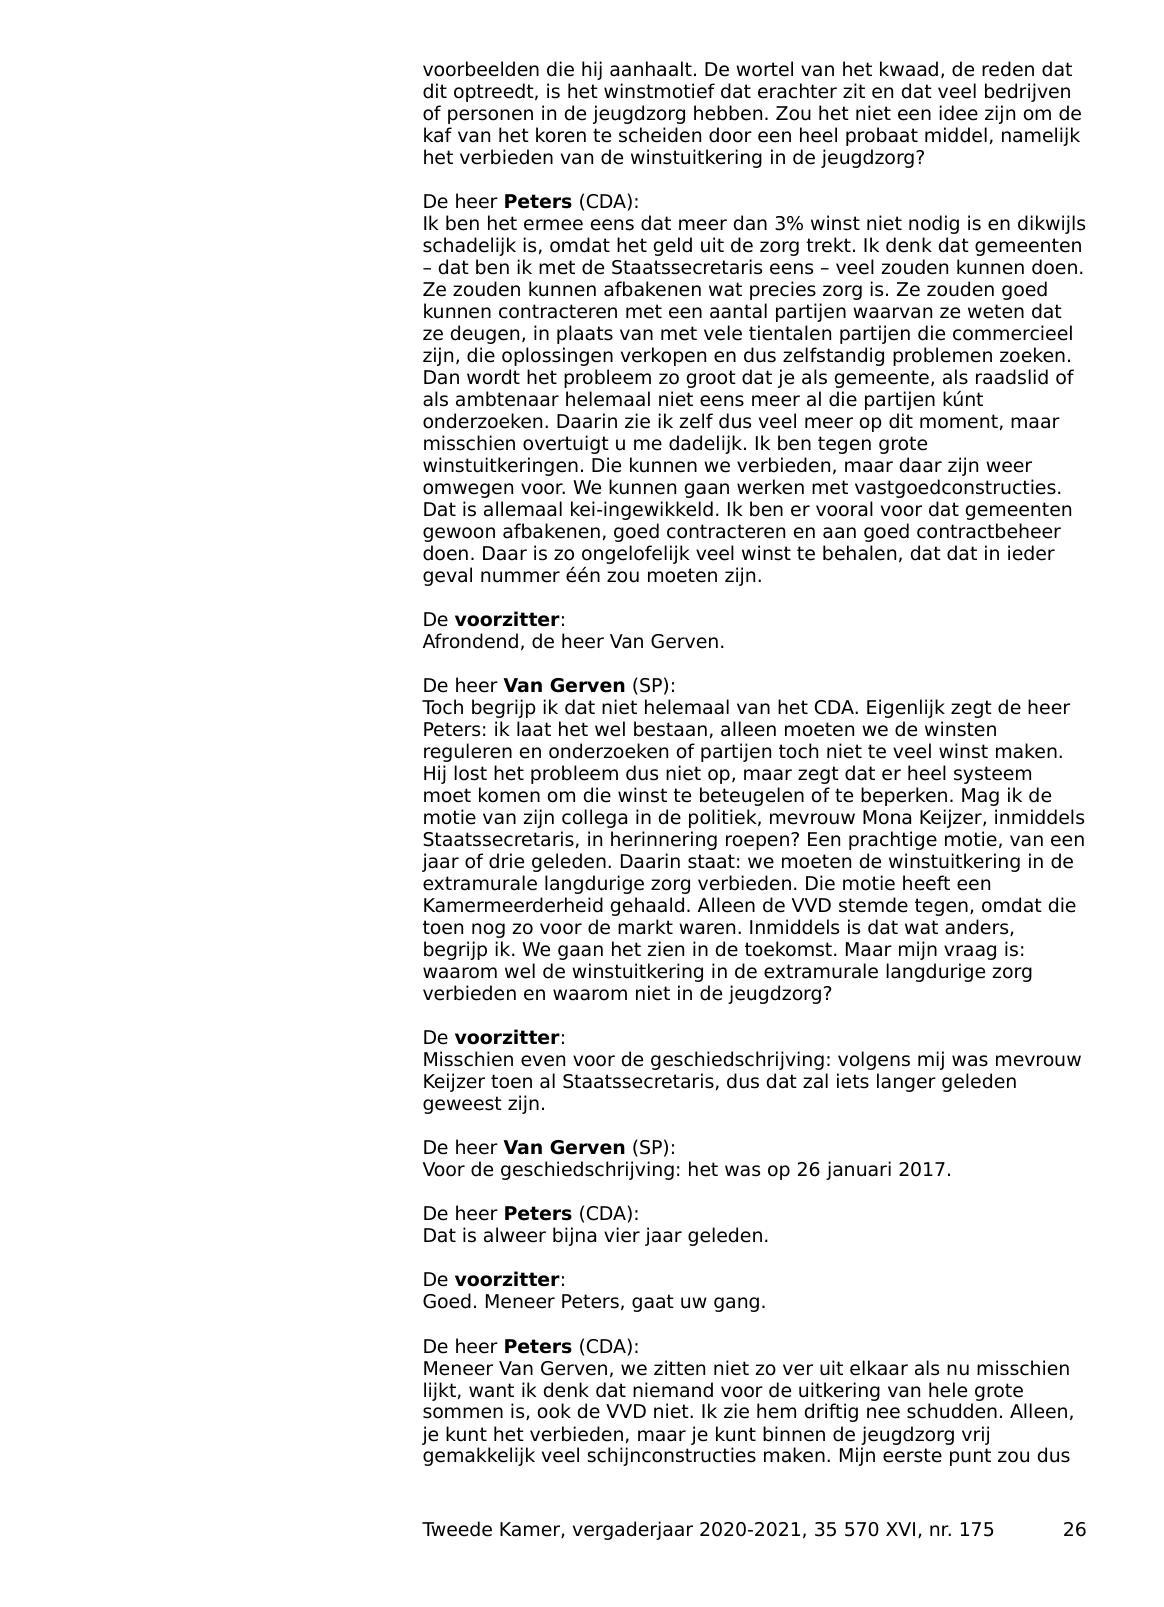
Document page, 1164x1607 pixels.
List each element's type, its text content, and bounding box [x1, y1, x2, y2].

text Toch begrijp ik dat niet helemaal van het CDA. Eigenlijk zegt de heer Peters: ik laat het wel bestaan, alleen moeten we de winsten reguleren en onderzoeken of partijen toch niet te veel winst maken. Hij lost het probleem dus niet op, maar zegt dat er heel systeem moet komen om die winst te beteugelen of te beperken. Mag ik de motie van zijn collega in de politiek, mevrouw Mona Keijzer, inmiddels Staatssecretaris, in herinnering roepen? Een prachtige motie, van een jaar of drie geleden. Daarin staat: we moeten de winstuitkering in de extramurale langdurige zorg verbieden. Die motie heeft een Kamermeerderheid gehaald. Alleen de VVD stemde tegen, omdat die toen nog zo voor de markt waren. Inmiddels is dat wat anders, begrijp ik. We gaan het zien in de toekomst. Maar mijn vraag is: waarom wel de winstuitkering in de extramurale langdurige zorg verbieden en waarom niet in de jeugdzorg? [422, 697, 1087, 1005]
text Ik ben het ermee eens dat meer dan 3% winst niet nodig is en dikwijls schadelijk is, omdat het geld uit de zorg trekt. Ik denk dat gemeenten – dat ben ik met de Staatssecretaris eens – veel zouden kunnen doen. Ze zouden kunnen afbakenen wat precies zorg is. Ze zouden goed kunnen contracteren met een aantal partijen waarvan ze weten dat ze deugen, in plaats van met vele tientalen partijen die commercieel zijn, die oplossingen verkopen en dus zelfstandig problemen zoeken. Dan wordt het probleem zo groot dat je als gemeente, als raadslid of als ambtenaar helemaal niet eens meer al die partijen kúnt onderzoeken. Daarin zie ik zelf dus veel meer op dit moment, maar misschien overtuigt u me dadelijk. Ik ben tegen grote winstuitkeringen. Die kunnen we verbieden, maar daar zijn weer omwegen voor. We kunnen gaan werken met vastgoedconstructies. Dat is allemaal kei-ingewikkeld. Ik ben er vooral voor dat gemeenten gewoon afbakenen, goed contracteren en aan goed contractbeheer doen. Daar is zo ongelofelijk veel winst te behalen, dat dat in ieder geval nummer één zou moeten zijn. [422, 213, 1087, 587]
text Meneer Van Gerven, we zitten niet zo ver uit elkaar als nu misschien lijkt, want ik denk dat niemand voor de uitkering van hele grote sommen is, ook de VVD niet. Ik zie hem driftig nee schudden. Alleen, je kunt het verbieden, maar je kunt binnen de jeugdzorg vrij gemakkelijk veel schijnconstructies maken. Mijn eerste punt zou dus [422, 1357, 1087, 1467]
text Goed. Meneer Peters, gaat uw gang. [422, 1291, 1087, 1313]
text De heer Van Gerven (SP): [422, 1137, 1087, 1159]
text De heer Peters (CDA): [422, 191, 1087, 213]
text Dat is alweer bijna vier jaar geleden. [422, 1225, 1087, 1247]
text De heer Peters (CDA): [422, 1336, 1087, 1357]
text De voorzitter: [422, 1027, 1087, 1049]
text voorbeelden die hij aanhaalt. De wortel van het kwaad, de reden dat dit optreedt, is het winstmotief dat erachter zit en dat veel bedrijven of personen in de jeugdzorg hebben. Zou het niet een idee zijn om de kaf van het koren te scheiden door een heel probaat middel, namelijk het verbieden van de winstuitkering in de jeugdzorg? [422, 59, 1087, 169]
text De voorzitter: [422, 1269, 1087, 1291]
text Voor de geschiedschrijving: het was op 26 januari 2017. [422, 1159, 1087, 1181]
text Afrondend, de heer Van Gerven. [422, 631, 1087, 653]
text De voorzitter: [422, 609, 1087, 631]
text De heer Van Gerven (SP): [422, 675, 1087, 697]
text De heer Peters (CDA): [422, 1203, 1087, 1225]
text Misschien even voor de geschiedschrijving: volgens mij was mevrouw Keijzer toen al Staatssecretaris, dus dat zal iets langer geleden geweest zijn. [422, 1049, 1087, 1115]
